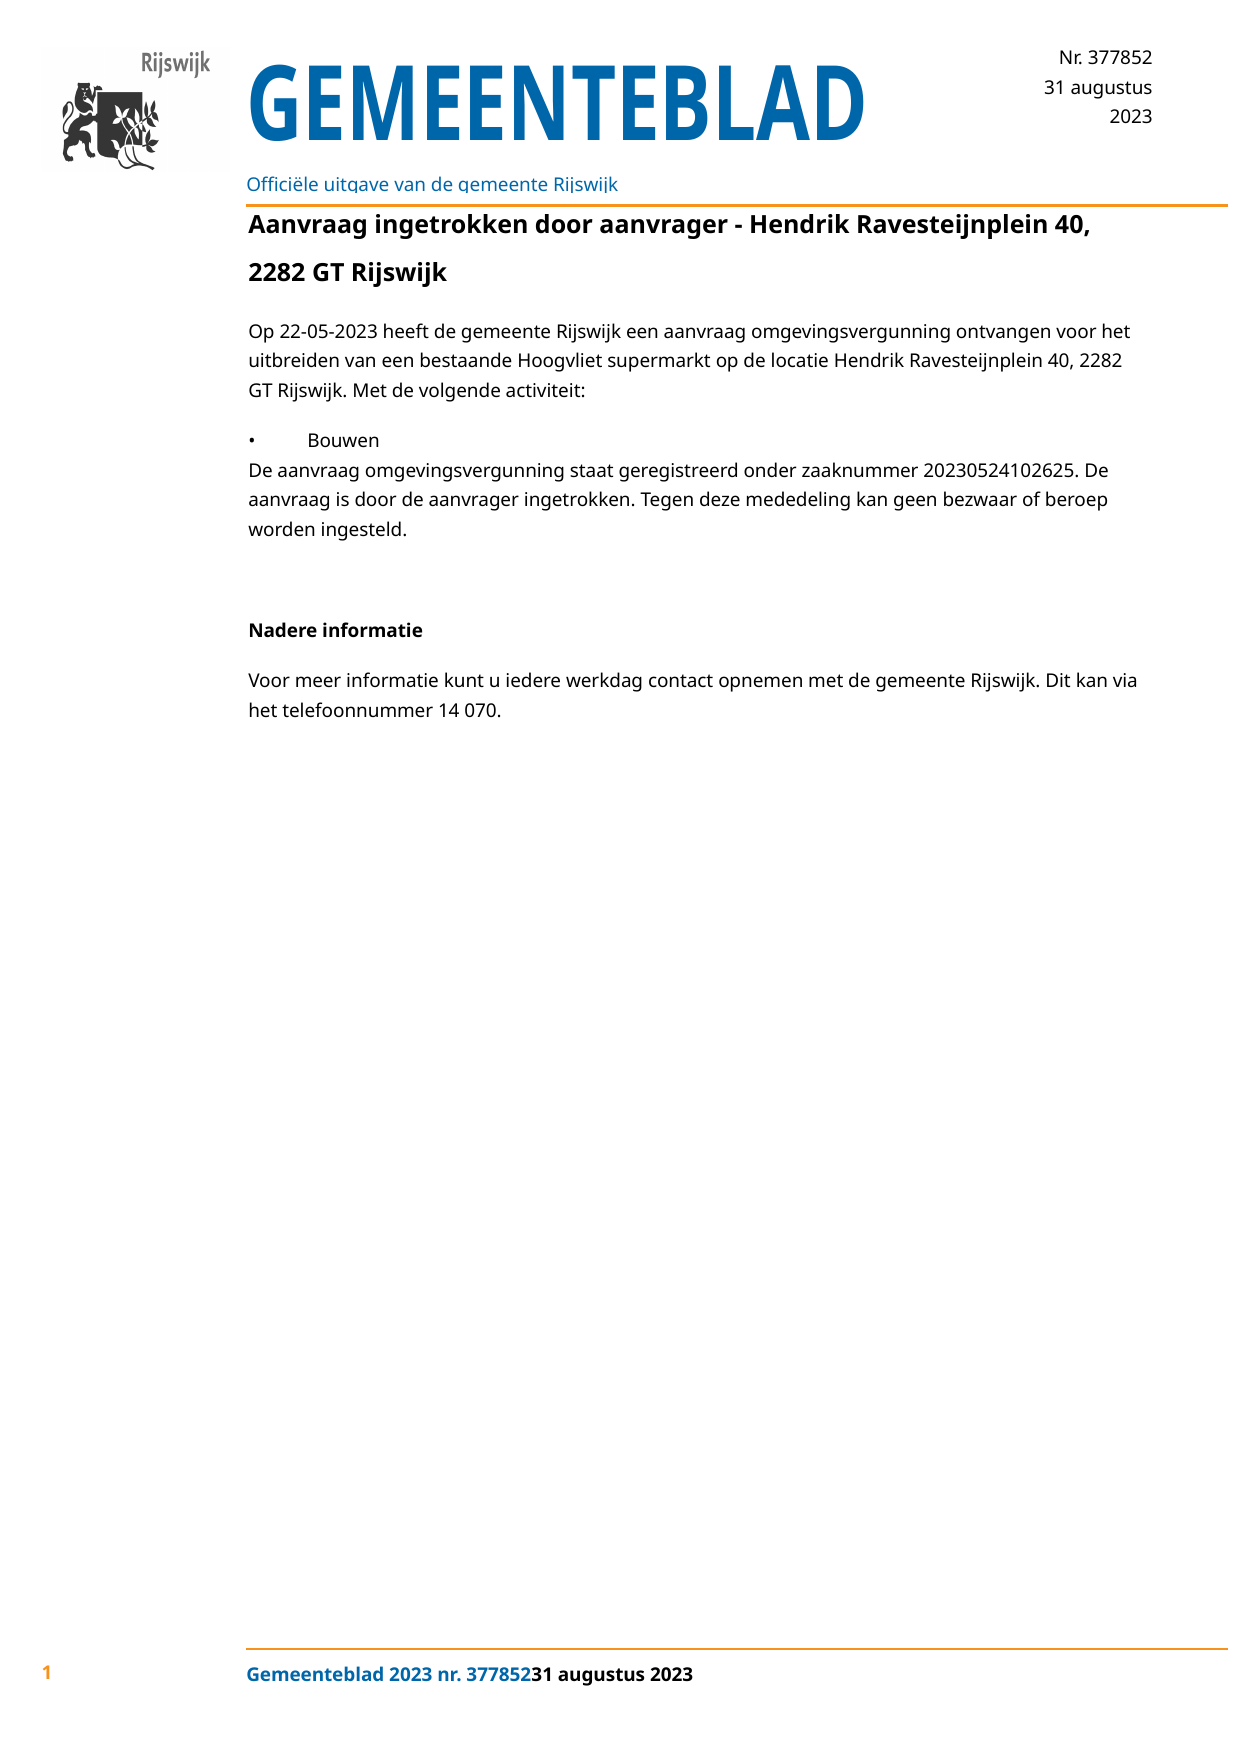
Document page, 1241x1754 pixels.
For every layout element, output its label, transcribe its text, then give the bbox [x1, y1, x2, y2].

text Voor meer informatie kunt u iedere werkdag contact opnemen met de gemeente Rijswijk. Dit kan via het telefoonnummer 14 070. [248, 667, 1152, 723]
list Bouwen [248, 427, 1152, 453]
text Op 22-05-2023 heeft de gemeente Rijswijk een aanvraag omgevingsvergunning ontvangen voor het uitbreiden van een bestaande Hoogvliet supermarkt op de locatie Hendrik Ravesteijnplein 40, 2282 GT Rijswijk. Met de volgende activiteit: [248, 318, 1152, 403]
picture [41, 47, 231, 172]
text De aanvraag omgevingsvergunning staat geregistreerd onder zaaknummer 20230524102625. De aanvraag is door de aanvrager ingetrokken. Tegen deze mededeling kan geen bezwaar of beroep worden ingesteld. [248, 457, 1152, 542]
text Nadere informatie [248, 617, 1152, 643]
text Aanvraag ingetrokken door aanvrager - Hendrik Ravesteijnplein 40, 2282 GT Rijswijk [248, 207, 1152, 288]
